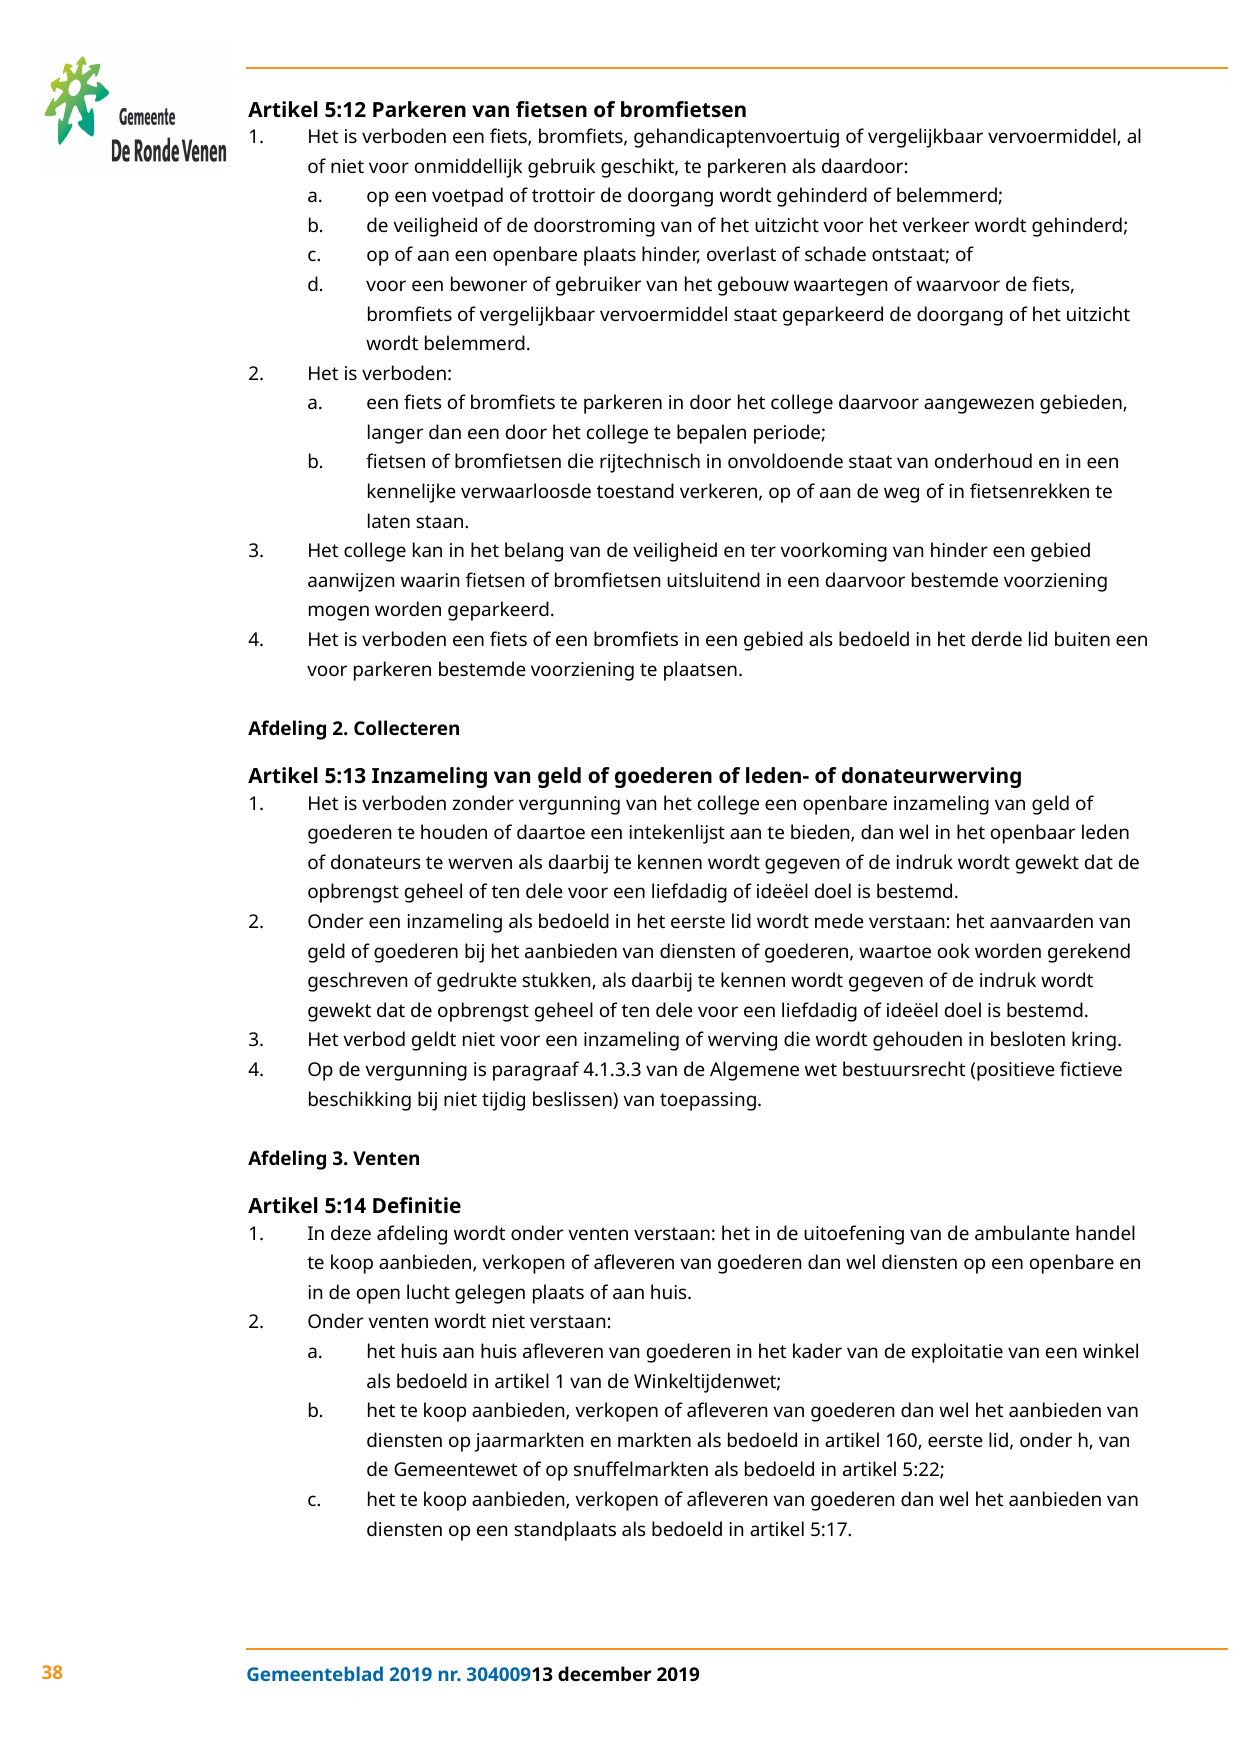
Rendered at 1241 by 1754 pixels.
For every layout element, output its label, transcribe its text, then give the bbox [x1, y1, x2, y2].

picture [41, 47, 231, 172]
list Het is verboden een fiets, bromfiets, gehandicaptenvoertuig of vergelijkbaar vervoermiddel, al of niet voor onmiddellijk gebruik geschikt, te parkeren als daardoor: [248, 123, 1152, 178]
list Het is verboden zonder vergunning van het college een openbare inzameling van geld of goederen te houden of daartoe een intekenlijst aan te bieden, dan wel in het openbaar leden of donateurs te werven als daarbij te kennen wordt gegeven of de indruk wordt gewekt dat de opbrengst geheel of ten dele voor een liefdadig of ideëel doel is bestemd. [248, 790, 1152, 904]
list op een voetpad of trottoir de doorgang wordt gehinderd of belemmerd; [307, 182, 1152, 208]
list voor een bewoner of gebruiker van het gebouw waartegen of waarvoor de fiets, bromfiets of vergelijkbaar vervoermiddel staat geparkeerd de doorgang of het uitzicht wordt belemmerd. [307, 271, 1152, 356]
text Artikel 5:14 Definitie [248, 1191, 1152, 1220]
list In deze afdeling wordt onder venten verstaan: het in de uitoefening van de ambulante handel te koop aanbieden, verkopen of afleveren van goederen dan wel diensten op een openbare en in de open lucht gelegen plaats of aan huis. [248, 1220, 1152, 1305]
list op of aan een openbare plaats hinder, overlast of schade ontstaat; of [307, 242, 1152, 267]
list het te koop aanbieden, verkopen of afleveren van goederen dan wel het aanbieden van diensten op een standplaats als bedoeld in artikel 5:17. [307, 1486, 1152, 1541]
list Onder een inzameling als bedoeld in het eerste lid wordt mede verstaan: het aanvaarden van geld of goederen bij het aanbieden van diensten of goederen, waartoe ook worden gerekend geschreven of gedrukte stukken, als daarbij te kennen wordt gegeven of de indruk wordt gewekt dat de opbrengst geheel of ten dele voor een liefdadig of ideëel doel is bestemd. [248, 908, 1152, 1023]
text Artikel 5:13 Inzameling van geld of goederen of leden- of donateurwerving [248, 761, 1152, 790]
text Afdeling 2. Collecteren [248, 715, 1152, 741]
list de veiligheid of de doorstroming van of het uitzicht voor het verkeer wordt gehinderd; [307, 212, 1152, 238]
list Het is verboden: [248, 360, 1152, 386]
list een fiets of bromfiets te parkeren in door het college daarvoor aangewezen gebieden, langer dan een door het college te bepalen periode; [307, 389, 1152, 445]
list het huis aan huis afleveren van goederen in het kader van de exploitatie van een winkel als bedoeld in artikel 1 van de Winkeltijdenwet; [307, 1338, 1152, 1393]
list Het verbod geldt niet voor een inzameling of werving die wordt gehouden in besloten kring. [248, 1027, 1152, 1052]
list Het college kan in het belang van de veiligheid en ter voorkoming van hinder een gebied aanwijzen waarin fietsen of bromfietsen uitsluitend in een daarvoor bestemde voorziening mogen worden geparkeerd. [248, 537, 1152, 622]
list Op de vergunning is paragraaf 4.1.3.3 van de Algemene wet bestuursrecht (positieve fictieve beschikking bij niet tijdig beslissen) van toepassing. [248, 1056, 1152, 1111]
list het te koop aanbieden, verkopen of afleveren van goederen dan wel het aanbieden van diensten op jaarmarkten en markten als bedoeld in artikel 160, eerste lid, onder h, van de Gemeentewet of op snuffelmarkten als bedoeld in artikel 5:22; [307, 1397, 1152, 1482]
text Artikel 5:12 Parkeren van fietsen of bromfietsen [248, 95, 1152, 123]
list Onder venten wordt niet verstaan: [248, 1309, 1152, 1334]
text Afdeling 3. Venten [248, 1145, 1152, 1171]
list Het is verboden een fiets of een bromfiets in een gebied als bedoeld in het derde lid buiten een voor parkeren bestemde voorziening te plaatsen. [248, 626, 1152, 681]
list fietsen of bromfietsen die rijtechnisch in onvoldoende staat van onderhoud en in een kennelijke verwaarloosde toestand verkeren, op of aan de weg of in fietsenrekken te laten staan. [307, 449, 1152, 533]
